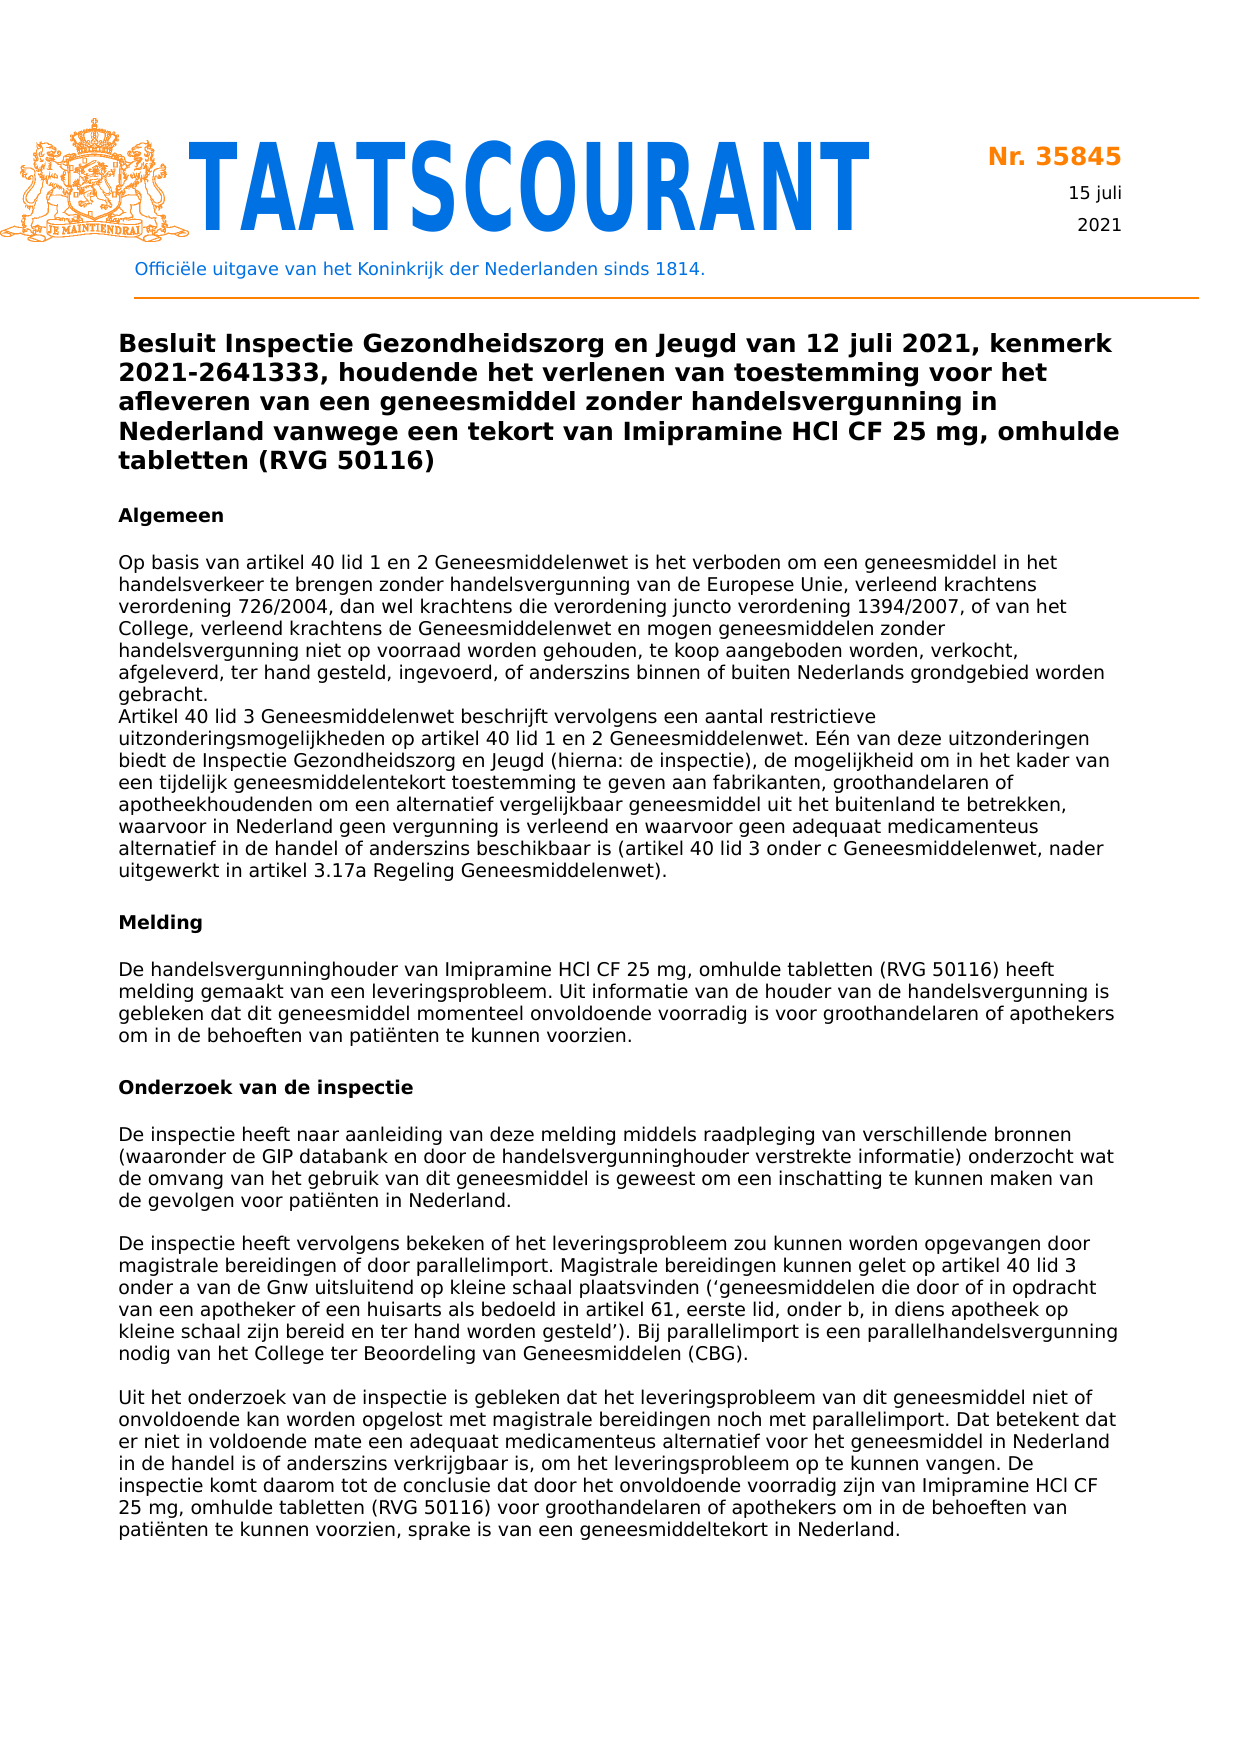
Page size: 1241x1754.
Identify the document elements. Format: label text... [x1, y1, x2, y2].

text Artikel 40 lid 3 Geneesmiddelenwet beschrijft vervolgens een aantal restrictieve uitzonderingsmogelijkheden op artikel 40 lid 1 en 2 Geneesmiddelenwet. Eén van deze uitzonderingen biedt de Inspectie Gezondheidszorg en Jeugd (hierna: de inspectie), de mogelijkheid om in het kader van een tijdelijk geneesmiddelentekort toestemming te geven aan fabrikanten, groothandelaren of apotheekhoudenden om een alternatief vergelijkbaar geneesmiddel uit het buitenland te betrekken, waarvoor in Nederland geen vergunning is verleend en waarvoor geen adequaat medicamenteus alternatief in de handel of anderszins beschikbaar is (artikel 40 lid 3 onder c Geneesmiddelenwet, nader uitgewerkt in artikel 3.17a Regeling Geneesmiddelenwet). [118, 706, 1122, 882]
table_header Nr. 35845 [939, 118, 1199, 177]
subtitle Besluit Inspectie Gezondheidszorg en Jeugd van 12 juli 2021, kenmerk 2021-2641333, houdende het verlenen van toestemming voor het afleveren van een geneesmiddel zonder handelsvergunning in Nederland vanwege een tekort van Imipramine HCl CF 25 mg, omhulde tabletten (RVG 50116) [118, 329, 1122, 475]
text Op basis van artikel 40 lid 1 en 2 Geneesmiddelenwet is het verboden om een geneesmiddel in het handelsverkeer te brengen zonder handelsvergunning van de Europese Unie, verleend krachtens verordening 726/2004, dan wel krachtens die verordening juncto verordening 1394/2007, of van het College, verleend krachtens de Geneesmiddelenwet en mogen geneesmiddelen zonder handelsvergunning niet op voorraad worden gehouden, te koop aangeboden worden, verkocht, afgeleverd, ter hand gesteld, ingevoerd, of anderszins binnen of buiten Nederlands grondgebied worden gebracht. [118, 552, 1122, 706]
table_header [0, 242, 134, 297]
text De inspectie heeft vervolgens bekeken of het leveringsprobleem zou kunnen worden opgevangen door magistrale bereidingen of door parallelimport. Magistrale bereidingen kunnen gelet op artikel 40 lid 3 onder a van de Gnw uitsluitend op kleine schaal plaatsvinden (‘geneesmiddelen die door of in opdracht van een apotheker of een huisarts als bedoeld in artikel 61, eerste lid, onder b, in diens apotheek op kleine schaal zijn bereid en ter hand worden gesteld’). Bij parallelimport is een parallelhandelsvergunning nodig van het College ter Beoordeling van Geneesmiddelen (CBG). [118, 1233, 1122, 1365]
text De inspectie heeft naar aanleiding van deze melding middels raadpleging van verschillende bronnen (waaronder de GIP databank en door de handelsvergunninghouder verstrekte informatie) onderzocht wat de omvang van het gebruik van dit geneesmiddel is geweest om een inschatting te kunnen maken van de gevolgen voor patiënten in Nederland. [118, 1123, 1122, 1211]
picture [0, 118, 189, 242]
table_cell 2021 [939, 209, 1199, 259]
table_cell 15 juli [939, 177, 1199, 209]
text Uit het onderzoek van de inspectie is gebleken dat het leveringsprobleem van dit geneesmiddel niet of onvoldoende kan worden opgelost met magistrale bereidingen noch met parallelimport. Dat betekent dat er niet in voldoende mate een adequaat medicamenteus alternatief voor het geneesmiddel in Nederland in de handel is of anderszins verkrijgbaar is, om het leveringsprobleem op te kunnen vangen. De inspectie komt daarom tot de conclusie dat door het onvoldoende voorradig zijn van Imipramine HCl CF 25 mg, omhulde tabletten (RVG 50116) voor groothandelaren of apothekers om in de behoeften van patiënten te kunnen voorzien, sprake is van een geneesmiddeltekort in Nederland. [118, 1387, 1122, 1541]
subtitle Algemeen [118, 505, 1122, 527]
table_header STAATSCOURANT [134, 118, 939, 259]
text De handelsvergunninghouder van Imipramine HCl CF 25 mg, omhulde tabletten (RVG 50116) heeft melding gemaakt van een leveringsprobleem. Uit informatie van de houder van de handelsvergunning is gebleken dat dit geneesmiddel momenteel onvoldoende voorradig is voor groothandelaren of apothekers om in de behoeften van patiënten te kunnen voorzien. [118, 959, 1122, 1047]
table_cell Officiële uitgave van het Koninkrijk der Nederlanden sinds 1814. [134, 259, 1199, 297]
subtitle Melding [118, 912, 1122, 934]
subtitle Onderzoek van de inspectie [118, 1077, 1122, 1098]
